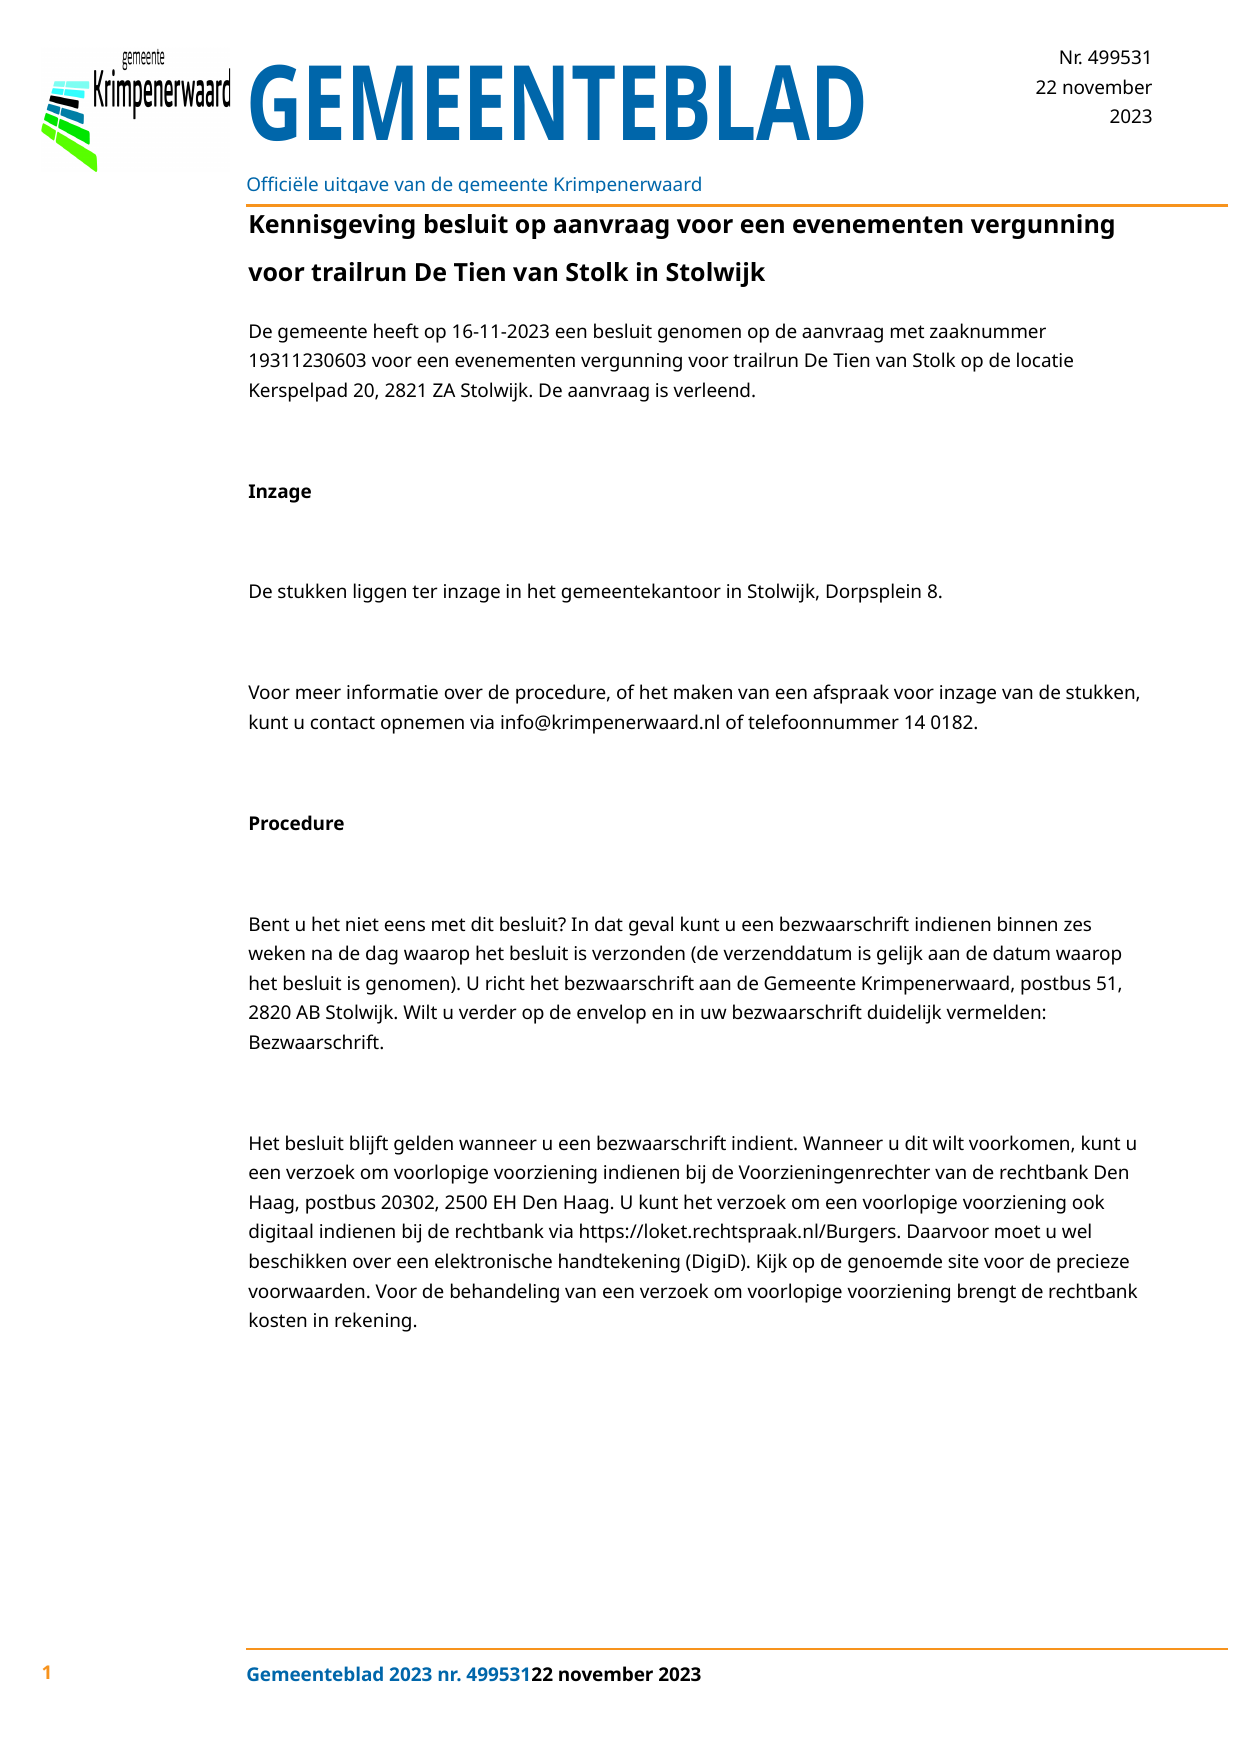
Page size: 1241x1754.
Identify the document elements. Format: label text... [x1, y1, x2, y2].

text Het besluit blijft gelden wanneer u een bezwaarschrift indient. Wanneer u dit wilt voorkomen, kunt u een verzoek om voorlopige voorziening indienen bij de Voorzieningenrechter van de rechtbank Den Haag, postbus 20302, 2500 EH Den Haag. U kunt het verzoek om een voorlopige voorziening ook digitaal indienen bij de rechtbank via https://loket.rechtspraak.nl/Burgers. Daarvoor moet u wel beschikken over een elektronische handtekening (DigiD). Kijk op de genoemde site voor de precieze voorwaarden. Voor de behandeling van een verzoek om voorlopige voorziening brengt de rechtbank kosten in rekening. [248, 1130, 1152, 1333]
text De gemeente heeft op 16-11-2023 een besluit genomen op de aanvraag met zaaknummer 19311230603 voor een evenementen vergunning voor trailrun De Tien van Stolk op de locatie Kerspelpad 20, 2821 ZA Stolwijk. De aanvraag is verleend. [248, 318, 1152, 403]
text Inzage [248, 478, 1152, 504]
text Kennisgeving besluit op aanvraag voor een evenementen vergunning voor trailrun De Tien van Stolk in Stolwijk [248, 207, 1152, 288]
text De stukken liggen ter inzage in het gemeentekantoor in Stolwijk, Dorpsplein 8. [248, 579, 1152, 604]
text Voor meer informatie over de procedure, of het maken van een afspraak voor inzage van de stukken, kunt u contact opnemen via info@krimpenerwaard.nl of telefoonnummer 14 0182. [248, 679, 1152, 735]
picture [41, 47, 231, 172]
text Bent u het niet eens met dit besluit? In dat geval kunt u een bezwaarschrift indienen binnen zes weken na de dag waarop het besluit is verzonden (de verzenddatum is gelijk aan de datum waarop het besluit is genomen). U richt het bezwaarschrift aan de Gemeente Krimpenerwaard, postbus 51, 2820 AB Stolwijk. Wilt u verder op de envelop en in uw bezwaarschrift duidelijk vermelden: Bezwaarschrift. [248, 911, 1152, 1055]
text Procedure [248, 810, 1152, 836]
